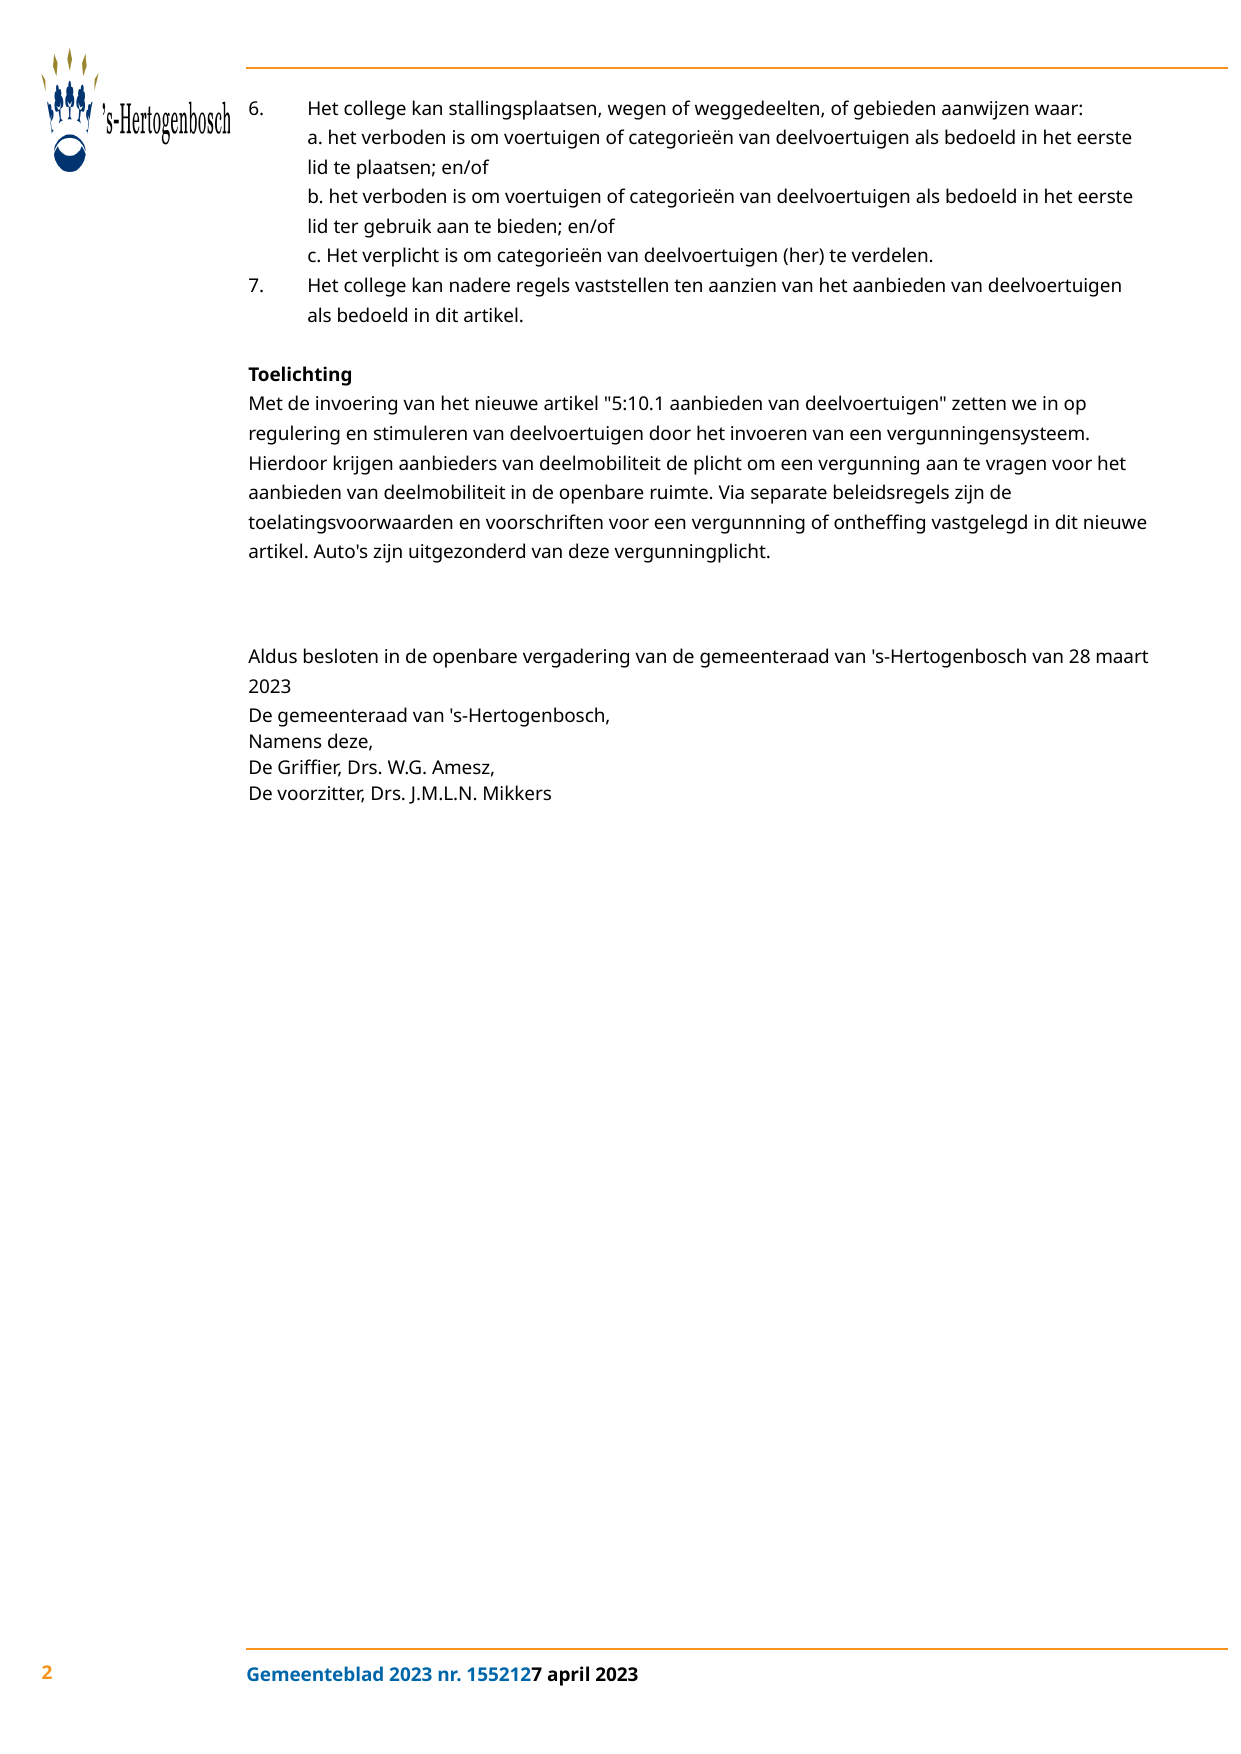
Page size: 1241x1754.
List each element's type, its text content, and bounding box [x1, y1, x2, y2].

text Aldus besloten in de openbare vergadering van de gemeenteraad van 's-Hertogenbosch van 28 maart 2023 [248, 643, 1152, 699]
text De gemeenteraad van 's-Hertogenbosch, [248, 702, 1152, 728]
list Het college kan nadere regels vaststellen ten aanzien van het aanbieden van deelvoertuigen als bedoeld in dit artikel. [248, 272, 1152, 328]
list a. het verboden is om voertuigen of categorieën van deelvoertuigen als bedoeld in het eerste lid te plaatsen; en/of [248, 124, 1152, 180]
text Toelichting [248, 361, 1152, 387]
text De voorzitter, Drs. J.M.L.N. Mikkers [248, 780, 1152, 805]
list b. het verboden is om voertuigen of categorieën van deelvoertuigen als bedoeld in het eerste lid ter gebruik aan te bieden; en/of [248, 183, 1152, 239]
list c. Het verplicht is om categorieën van deelvoertuigen (her) te verdelen. [248, 243, 1152, 268]
text De Griffier, Drs. W.G. Amesz, [248, 754, 1152, 780]
list Het college kan stallingsplaatsen, wegen of weggedeelten, of gebieden aanwijzen waar: [248, 95, 1152, 121]
picture [41, 47, 231, 172]
text Namens deze, [248, 728, 1152, 754]
text Met de invoering van het nieuwe artikel "5:10.1 aanbieden van deelvoertuigen" zetten we in op regulering en stimuleren van deelvoertuigen door het invoeren van een vergunningensysteem. Hierdoor krijgen aanbieders van deelmobiliteit de plicht om een vergunning aan te vragen voor het aanbieden van deelmobiliteit in de openbare ruimte. Via separate beleidsregels zijn de toelatingsvoorwaarden en voorschriften voor een vergunnning of ontheffing vastgelegd in dit nieuwe artikel. Auto's zijn uitgezonderd van deze vergunningplicht. [248, 391, 1152, 564]
